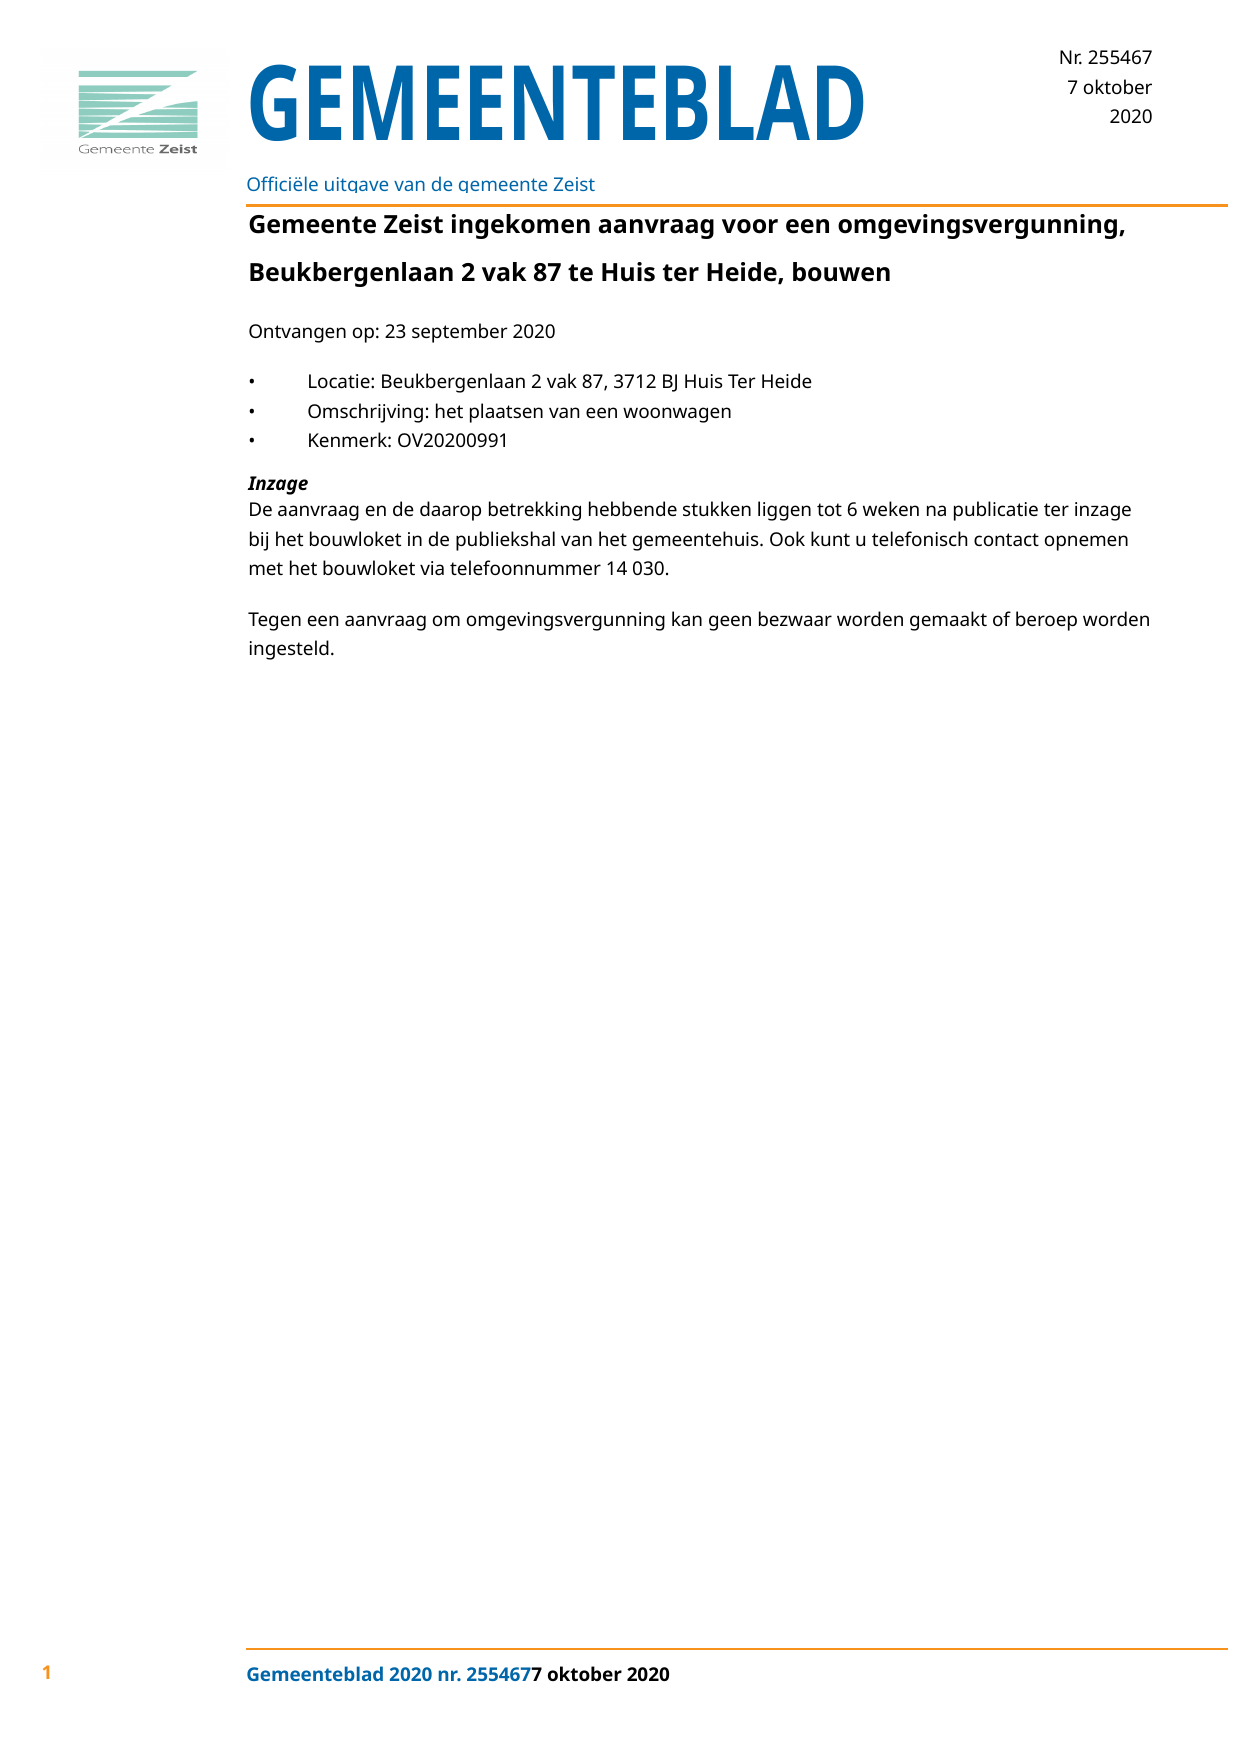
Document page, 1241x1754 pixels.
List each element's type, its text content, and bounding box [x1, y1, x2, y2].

list Locatie: Beukbergenlaan 2 vak 87, 3712 BJ Huis Ter Heide [248, 368, 1152, 394]
picture [41, 47, 231, 172]
text Ontvangen op: 23 september 2020 [248, 318, 1152, 344]
list Kenmerk: OV20200991 [248, 427, 1152, 453]
text Tegen een aanvraag om omgevingsvergunning kan geen bezwaar worden gemaakt of beroep worden ingesteld. [248, 606, 1152, 661]
text Inzage [248, 471, 1152, 496]
list Omschrijving: het plaatsen van een woonwagen [248, 398, 1152, 424]
text Gemeente Zeist ingekomen aanvraag voor een omgevingsvergunning, Beukbergenlaan 2 vak 87 te Huis ter Heide, bouwen [248, 207, 1152, 288]
text De aanvraag en de daarop betrekking hebbende stukken liggen tot 6 weken na publicatie ter inzage bij het bouwloket in de publiekshal van het gemeentehuis. Ook kunt u telefonisch contact opnemen met het bouwloket via telefoonnummer 14 030. [248, 496, 1152, 581]
